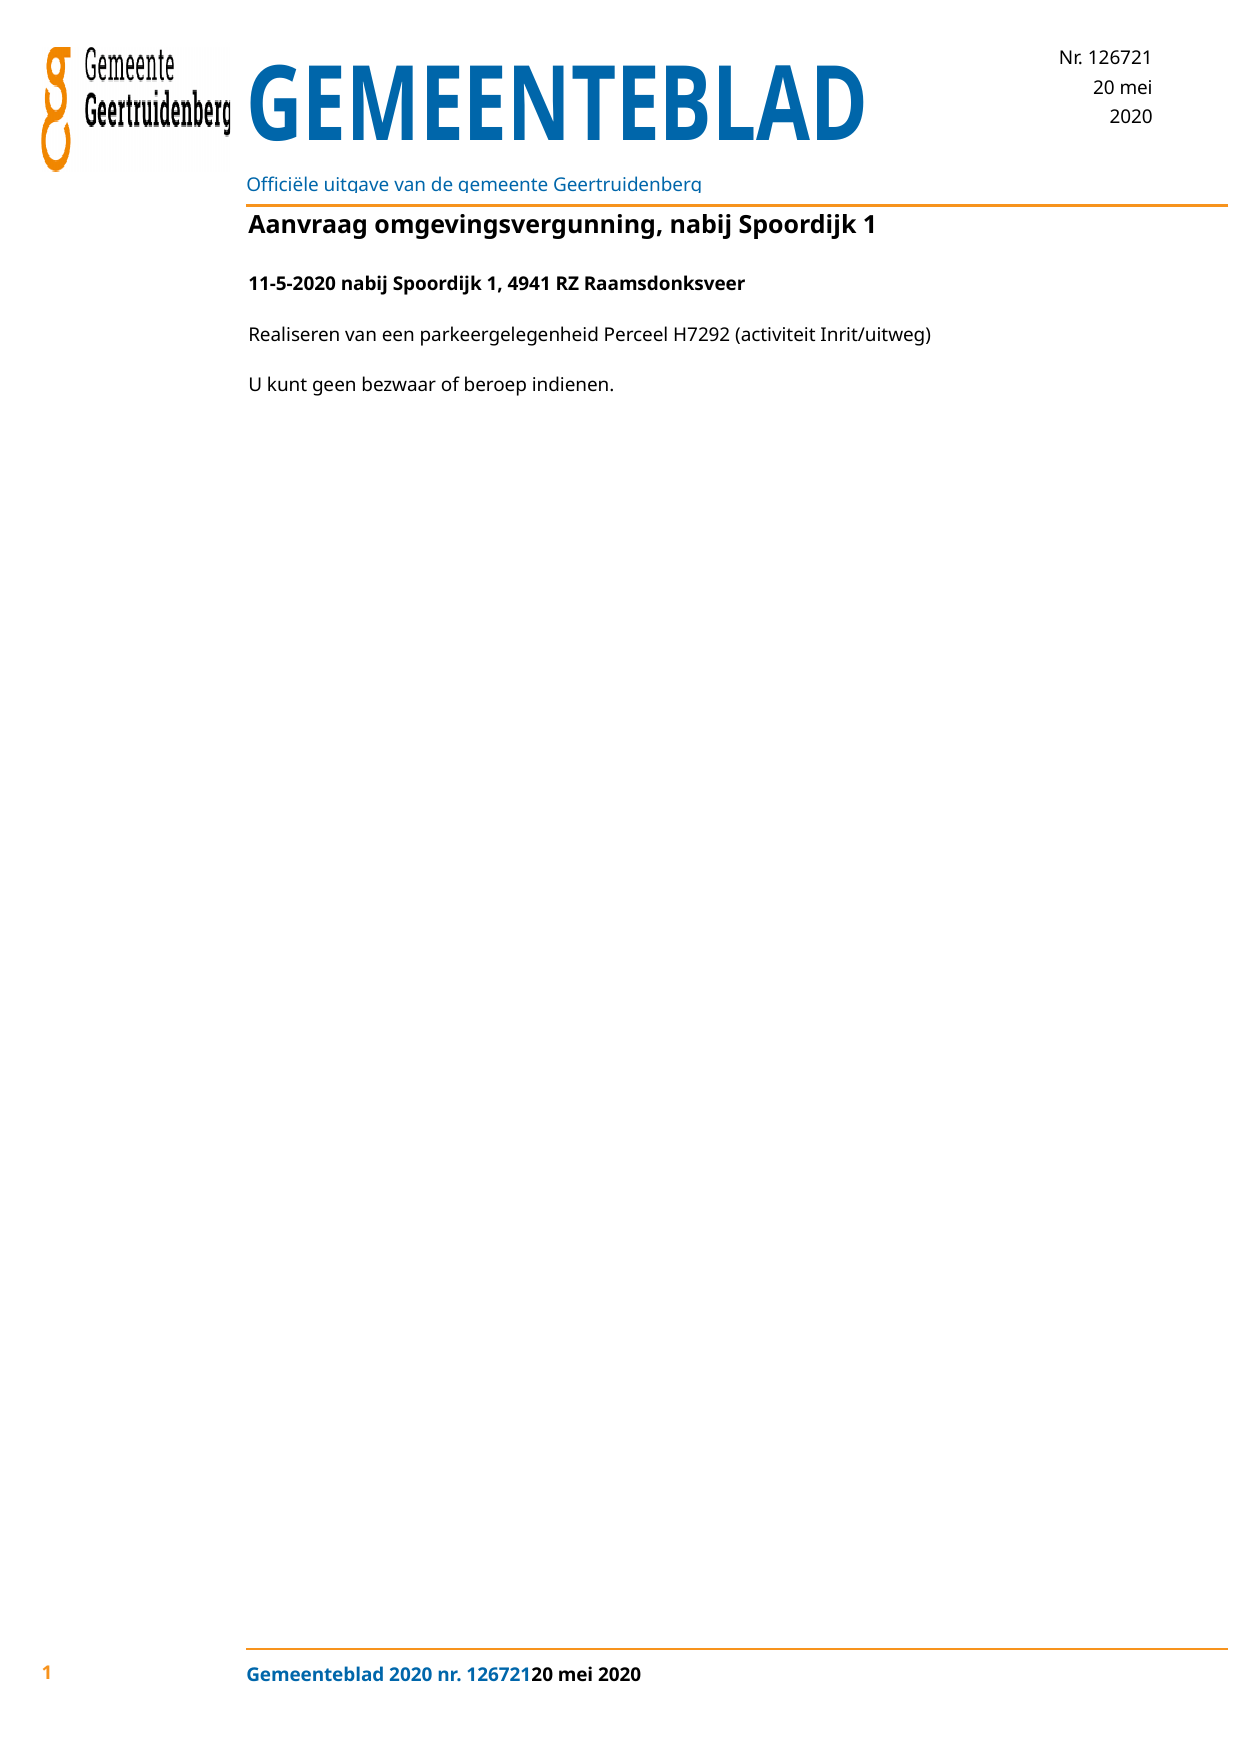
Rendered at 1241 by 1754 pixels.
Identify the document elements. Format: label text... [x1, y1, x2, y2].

text U kunt geen bezwaar of beroep indienen. [248, 371, 1152, 397]
text Aanvraag omgevingsvergunning, nabij Spoordijk 1 [248, 207, 1152, 241]
picture [41, 47, 231, 172]
text Realiseren van een parkeergelegenheid Perceel H7292 (activiteit Inrit/uitweg) [248, 321, 1152, 346]
text 11-5-2020 nabij Spoordijk 1, 4941 RZ Raamsdonksveer [248, 270, 1152, 296]
